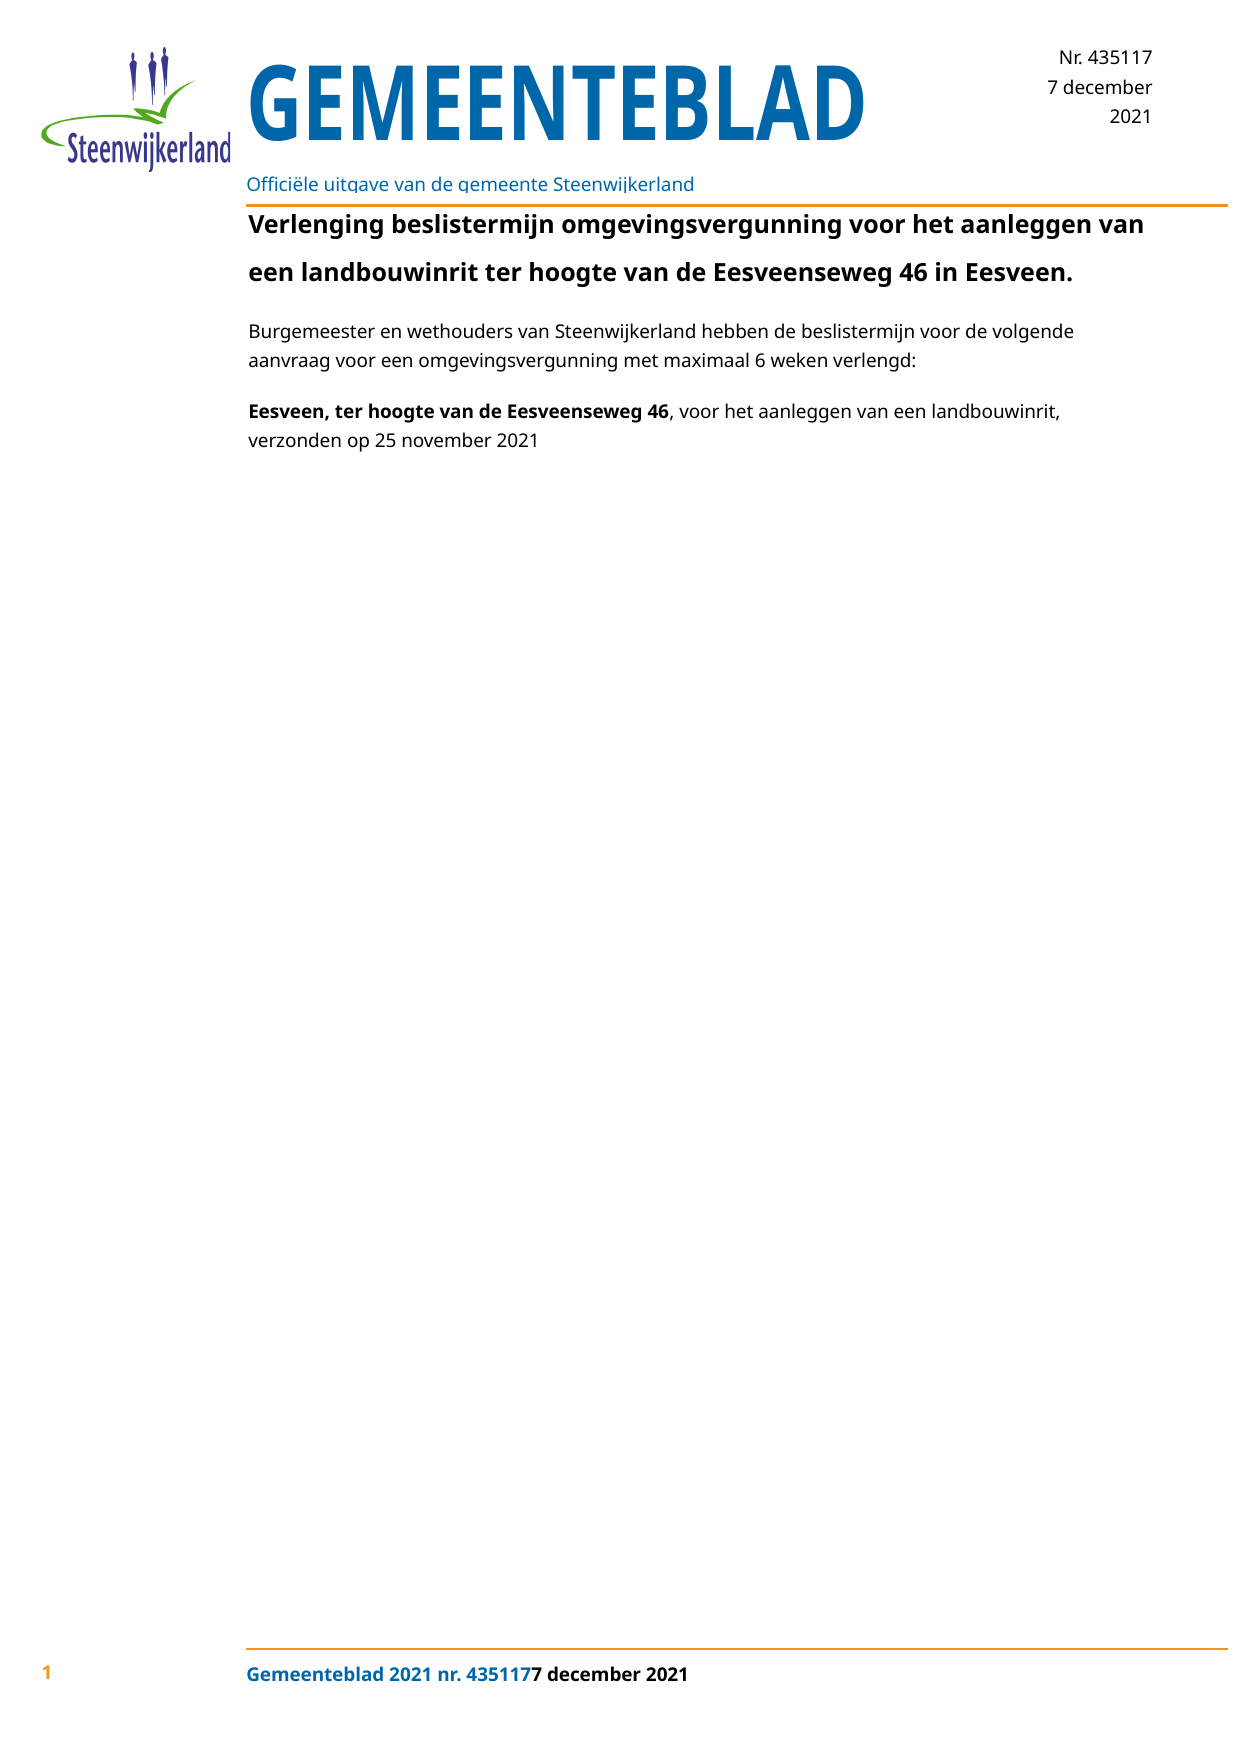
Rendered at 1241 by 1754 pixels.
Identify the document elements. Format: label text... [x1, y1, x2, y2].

text Eesveen, ter hoogte van de Eesveenseweg 46, voor het aanleggen van een landbouwinrit, verzonden op 25 november 2021 [248, 398, 1152, 453]
text Burgemeester en wethouders van Steenwijkerland hebben de beslistermijn voor de volgende aanvraag voor een omgevingsvergunning met maximaal 6 weken verlengd: [248, 318, 1152, 373]
picture [41, 47, 231, 172]
text Verlenging beslistermijn omgevingsvergunning voor het aanleggen van een landbouwinrit ter hoogte van de Eesveenseweg 46 in Eesveen. [248, 207, 1152, 288]
